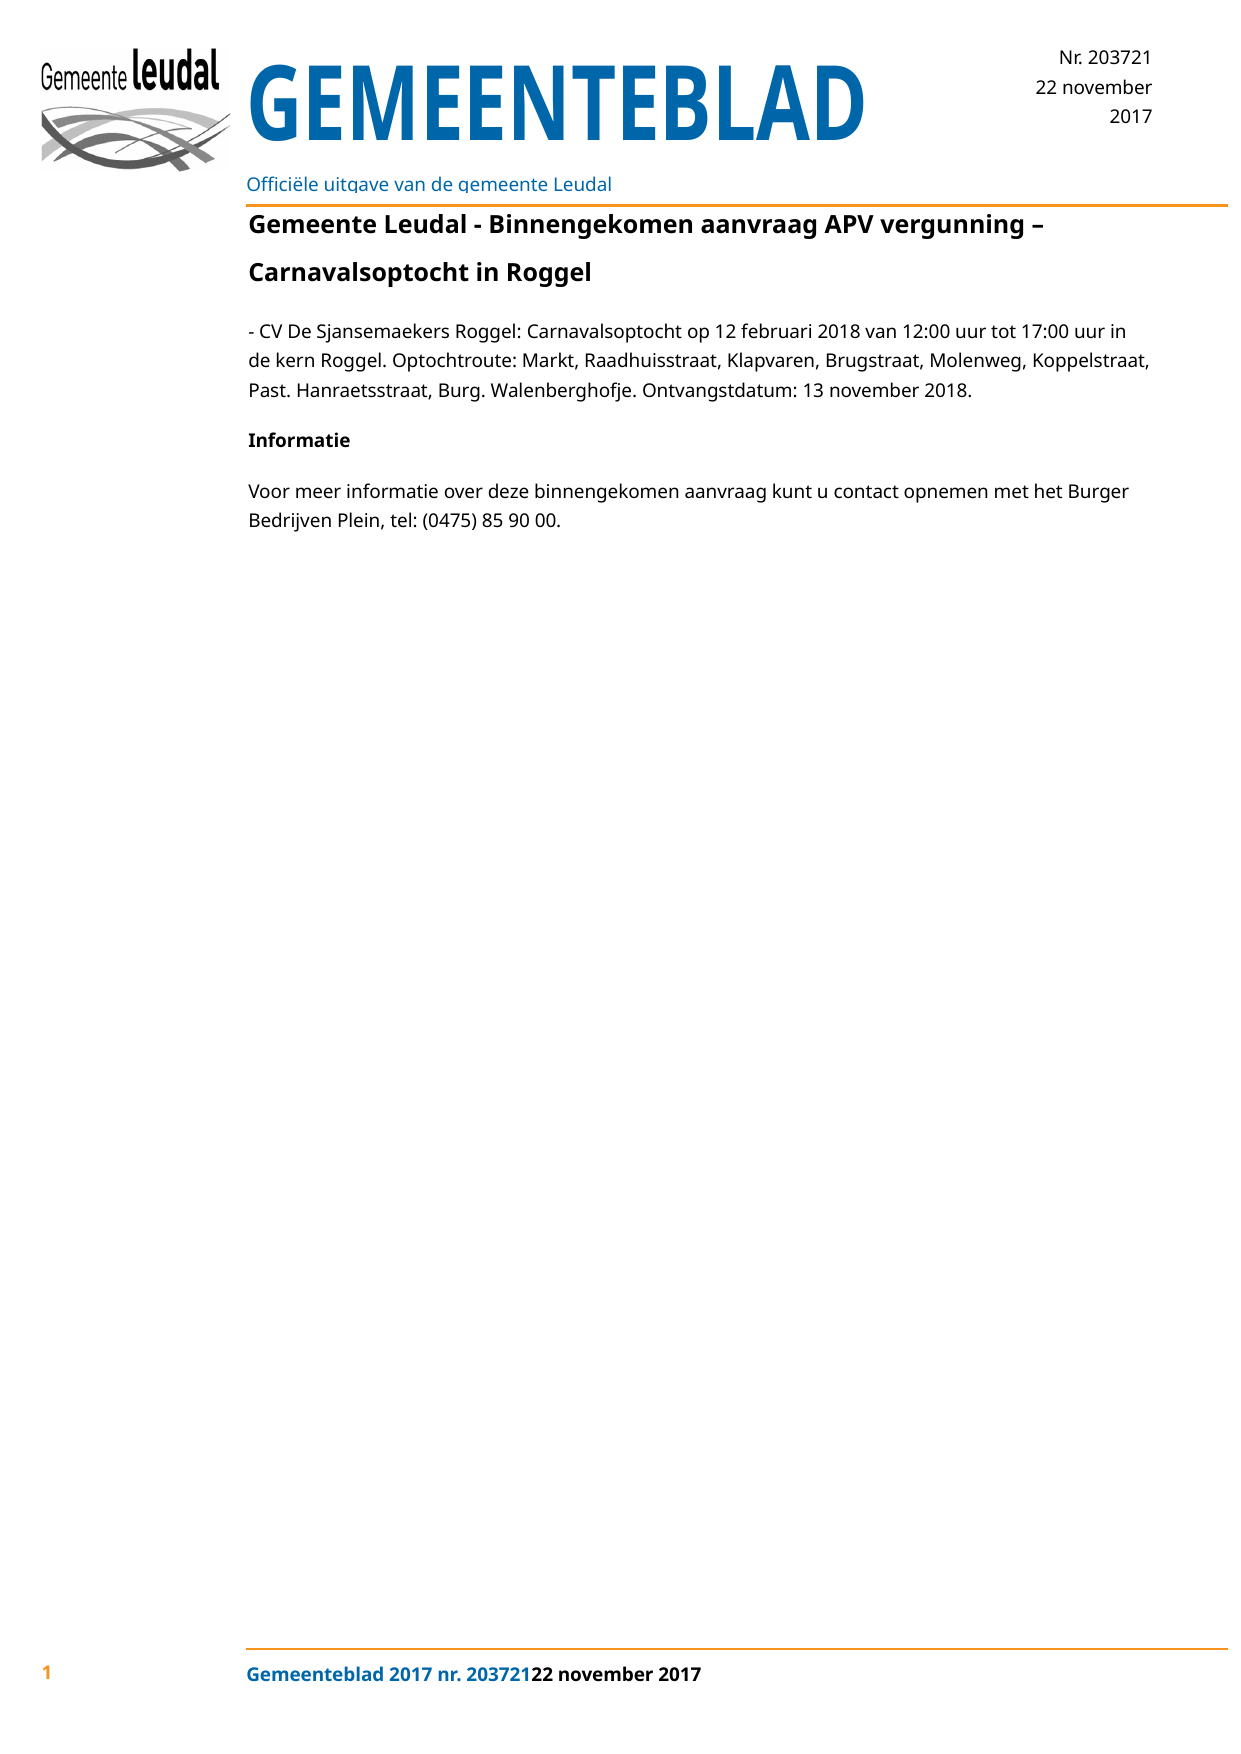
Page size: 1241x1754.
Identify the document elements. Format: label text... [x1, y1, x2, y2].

text Gemeente Leudal - Binnengekomen aanvraag APV vergunning – Carnavalsoptocht in Roggel [248, 207, 1152, 288]
picture [41, 47, 231, 172]
text - CV De Sjansemaekers Roggel: Carnavalsoptocht op 12 februari 2018 van 12:00 uur tot 17:00 uur in de kern Roggel. Optochtroute: Markt, Raadhuisstraat, Klapvaren, Brugstraat, Molenweg, Koppelstraat, Past. Hanraetsstraat, Burg. Walenberghofje. Ontvangstdatum: 13 november 2018. [248, 318, 1152, 403]
text Voor meer informatie over deze binnengekomen aanvraag kunt u contact opnemen met het Burger Bedrijven Plein, tel: (0475) 85 90 00. [248, 478, 1152, 533]
text Informatie [248, 427, 1152, 453]
